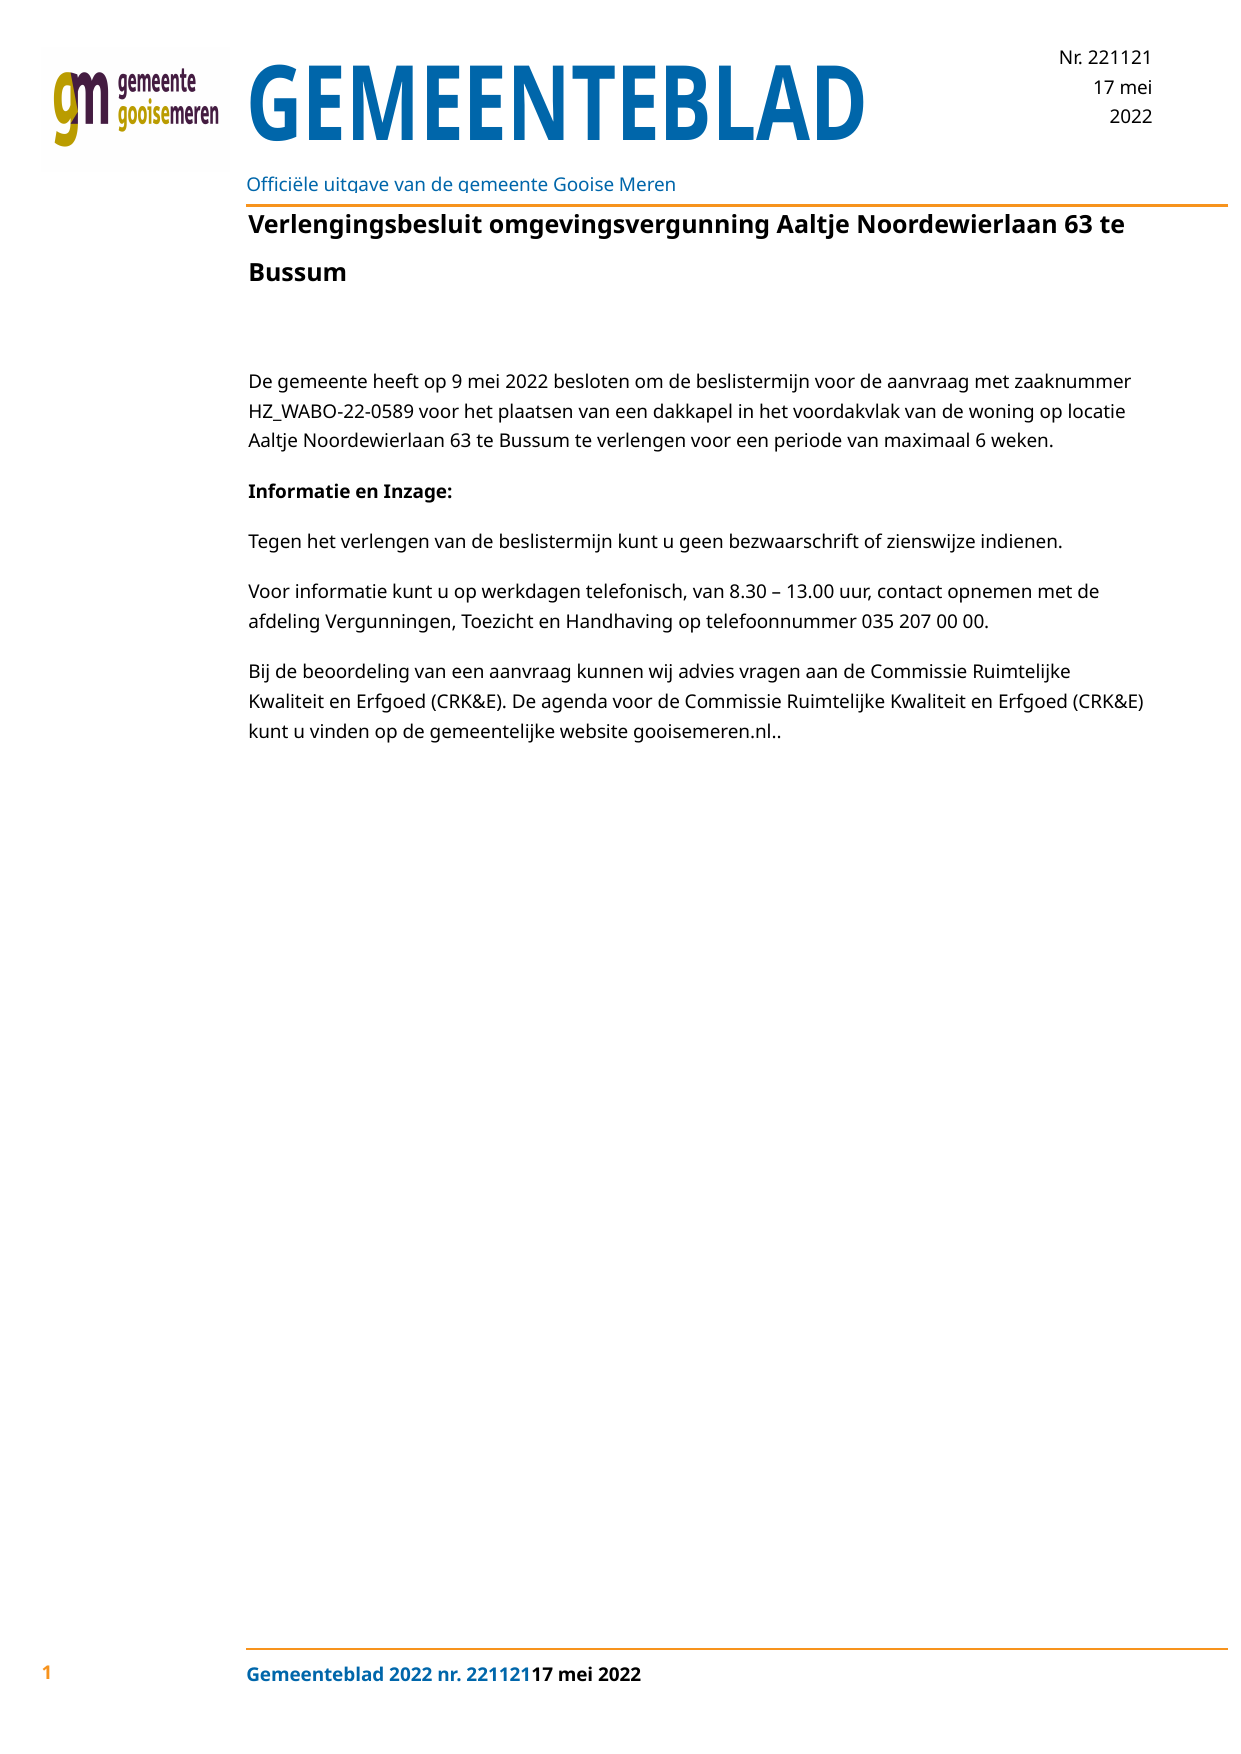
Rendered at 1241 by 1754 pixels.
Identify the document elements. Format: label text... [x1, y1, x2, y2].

text Bij de beoordeling van een aanvraag kunnen wij advies vragen aan de Commissie Ruimtelijke Kwaliteit en Erfgoed (CRK&E). De agenda voor de Commissie Ruimtelijke Kwaliteit en Erfgoed (CRK&E) kunt u vinden op de gemeentelijke website gooisemeren.nl.. [248, 659, 1152, 744]
text Informatie en Inzage: [248, 478, 1152, 504]
text Verlengingsbesluit omgevingsvergunning Aaltje Noordewierlaan 63 te Bussum [248, 207, 1152, 288]
picture [41, 47, 231, 172]
text Tegen het verlengen van de beslistermijn kunt u geen bezwaarschrift of zienswijze indienen. [248, 528, 1152, 554]
text De gemeente heeft op 9 mei 2022 besloten om de beslistermijn voor de aanvraag met zaaknummer HZ_WABO-22-0589 voor het plaatsen van een dakkapel in het voordakvlak van de woning op locatie Aaltje Noordewierlaan 63 te Bussum te verlengen voor een periode van maximaal 6 weken. [248, 368, 1152, 453]
text Voor informatie kunt u op werkdagen telefonisch, van 8.30 – 13.00 uur, contact opnemen met de afdeling Vergunningen, Toezicht en Handhaving op telefoonnummer 035 207 00 00. [248, 579, 1152, 634]
